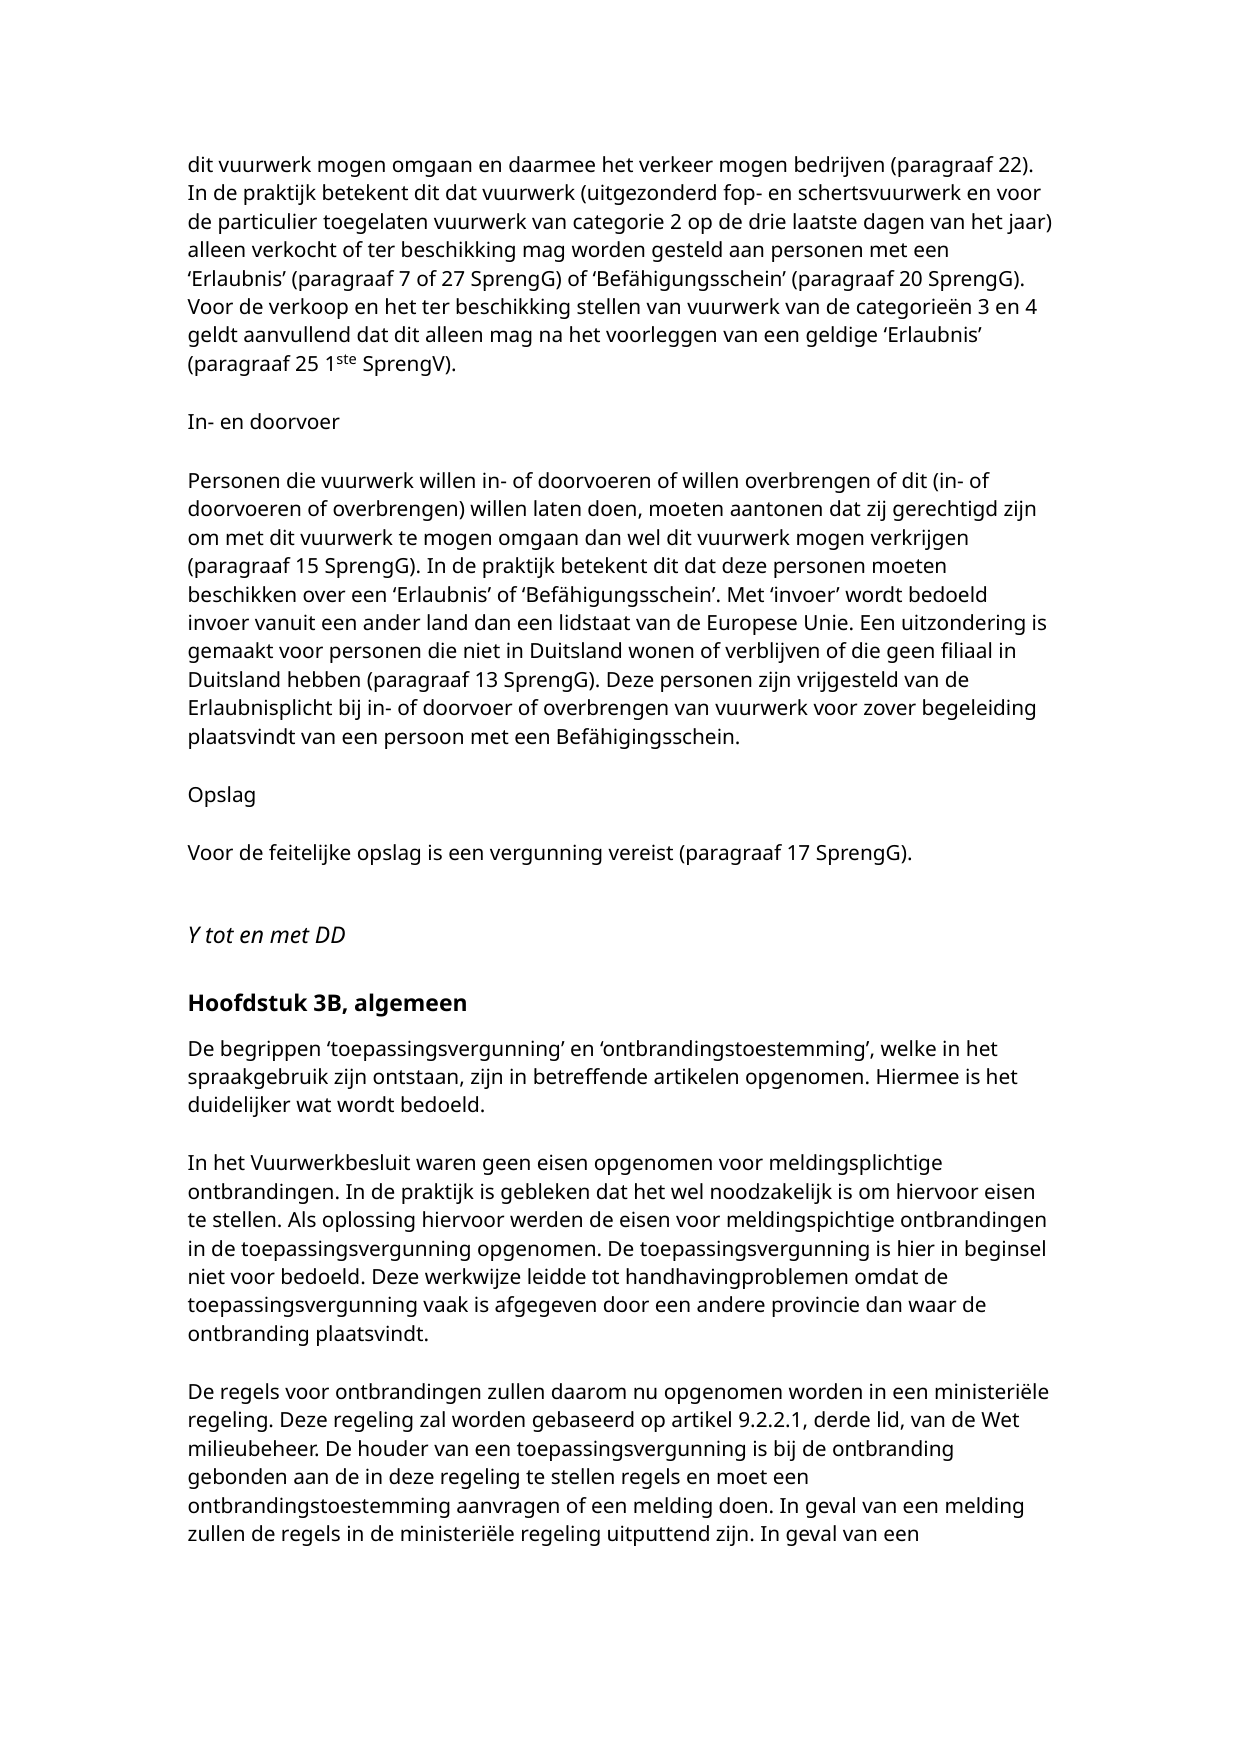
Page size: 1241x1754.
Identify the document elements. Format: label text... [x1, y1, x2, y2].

text De regels voor ontbrandingen zullen daarom nu opgenomen worden in een ministeriële regeling. Deze regeling zal worden gebaseerd op artikel 9.2.2.1, derde lid, van de Wet milieubeheer. De houder van een toepassingsvergunning is bij de ontbranding gebonden aan de in deze regeling te stellen regels en moet een ontbrandingstoestemming aanvragen of een melding doen. In geval van een melding zullen de regels in de ministeriële regeling uitputtend zijn. In geval van een [187, 1377, 1053, 1548]
subtitle In- en doorvoer [187, 407, 1053, 436]
text Voor de verkoop en het ter beschikking stellen van vuurwerk van de categorieën 3 en 4 geldt aanvullend dat dit alleen mag na het voorleggen van een geldige ‘Erlaubnis’ (paragraaf 25 1ste SprengV). [187, 292, 1053, 377]
text dit vuurwerk mogen omgaan en daarmee het verkeer mogen bedrijven (paragraaf 22). In de praktijk betekent dit dat vuurwerk (uitgezonderd fop- en schertsvuurwerk en voor de particulier toegelaten vuurwerk van categorie 2 op de drie laatste dagen van het jaar) alleen verkocht of ter beschikking mag worden gesteld aan personen met een ‘Erlaubnis’ (paragraaf 7 of 27 SprengG) of ‘Befähigungsschein’ (paragraaf 20 SprengG). [187, 150, 1053, 292]
text Personen die vuurwerk willen in- of doorvoeren of willen overbrengen of dit (in- of doorvoeren of overbrengen) willen laten doen, moeten aantonen dat zij gerechtigd zijn om met dit vuurwerk te mogen omgaan dan wel dit vuurwerk mogen verkrijgen (paragraaf 15 SprengG). In de praktijk betekent dit dat deze personen moeten beschikken over een ‘Erlaubnis’ of ‘Befähigungsschein’. Met ‘invoer’ wordt bedoeld invoer vanuit een ander land dan een lidstaat van de Europese Unie. Een uitzondering is gemaakt voor personen die niet in Duitsland wonen of verblijven of die geen filiaal in Duitsland hebben (paragraaf 13 SprengG). Deze personen zijn vrijgesteld van de Erlaubnisplicht bij in- of doorvoer of overbrengen van vuurwerk voor zover begeleiding plaatsvindt van een persoon met een Befähigingsschein. [187, 466, 1053, 750]
text De begrippen ‘toepassingsvergunning’ en ‘ontbrandingstoestemming’, welke in het spraakgebruik zijn ontstaan, zijn in betreffende artikelen opgenomen. Hiermee is het duidelijker wat wordt bedoeld. [187, 1034, 1053, 1119]
text Voor de feitelijke opslag is een vergunning vereist (paragraaf 17 SprengG). [187, 838, 1053, 867]
subtitle Hoofdstuk 3B, algemeen [187, 987, 1053, 1019]
subtitle Y tot en met DD [187, 919, 1053, 950]
subtitle Opslag [187, 780, 1053, 808]
text In het Vuurwerkbesluit waren geen eisen opgenomen voor meldingsplichtige ontbrandingen. In de praktijk is gebleken dat het wel noodzakelijk is om hiervoor eisen te stellen. Als oplossing hiervoor werden de eisen voor meldingspichtige ontbrandingen in de toepassingsvergunning opgenomen. De toepassingsvergunning is hier in beginsel niet voor bedoeld. Deze werkwijze leidde tot handhavingproblemen omdat de toepassingsvergunning vaak is afgegeven door een andere provincie dan waar de ontbranding plaatsvindt. [187, 1148, 1053, 1347]
